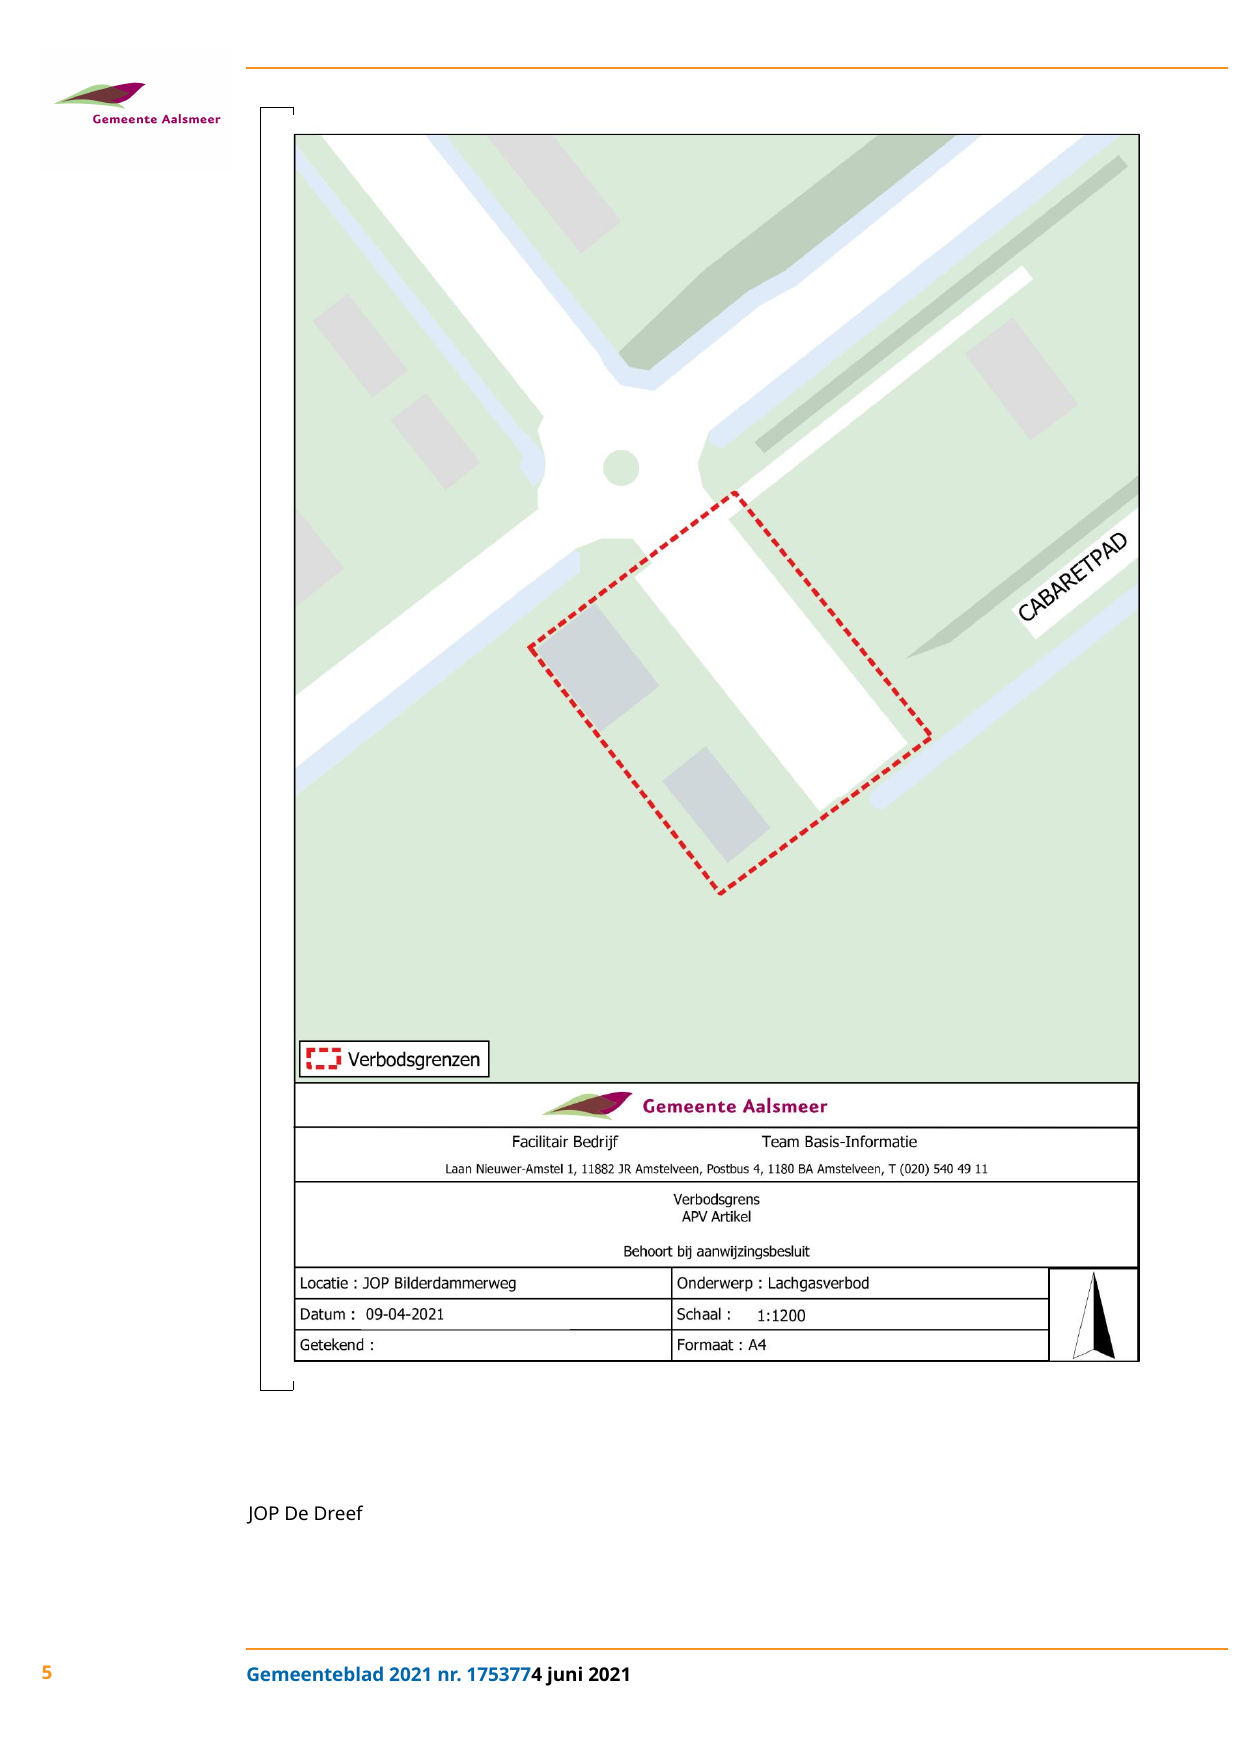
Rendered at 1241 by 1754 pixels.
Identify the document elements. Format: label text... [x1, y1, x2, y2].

text JOP De Dreef [248, 1500, 1152, 1525]
picture [268, 115, 1166, 1381]
picture [41, 47, 231, 172]
